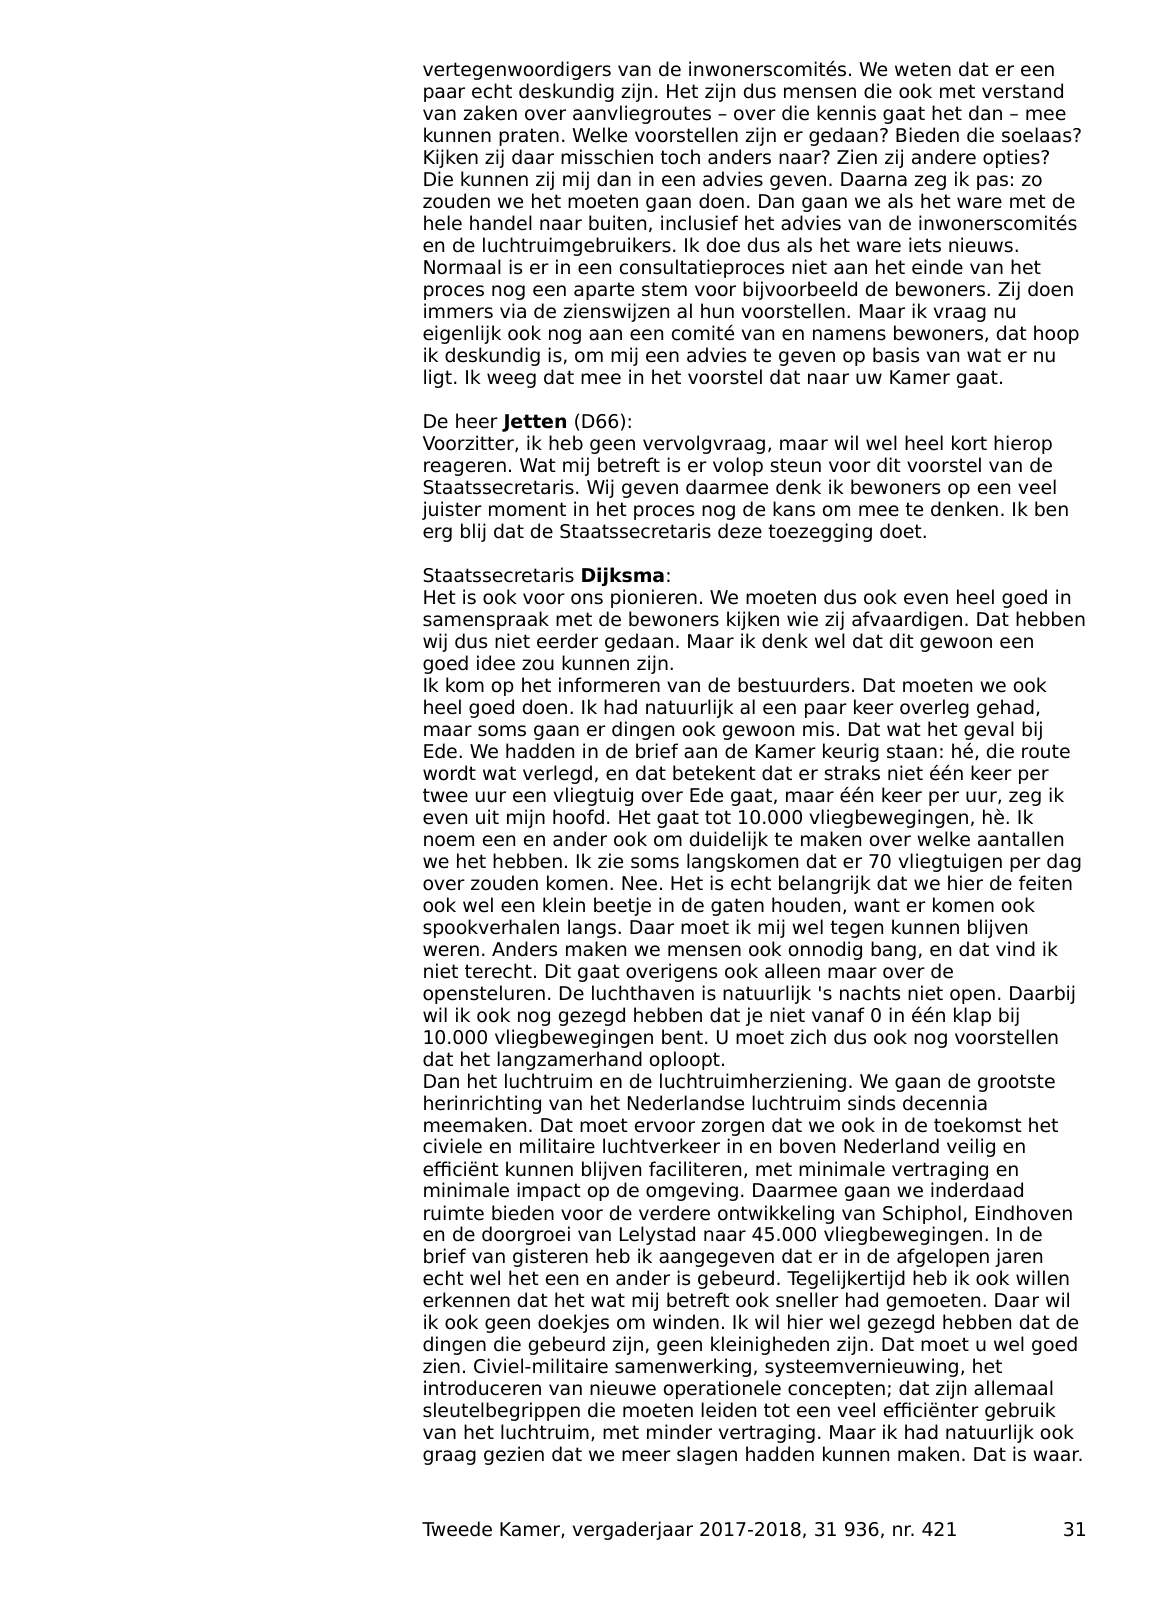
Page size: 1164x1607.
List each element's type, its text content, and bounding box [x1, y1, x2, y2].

text Staatssecretaris Dijksma: [422, 565, 1087, 587]
text Ik kom op het informeren van de bestuurders. Dat moeten we ook heel goed doen. Ik had natuurlijk al een paar keer overleg gehad, maar soms gaan er dingen ook gewoon mis. Dat wat het geval bij Ede. We hadden in de brief aan de Kamer keurig staan: hé, die route wordt wat verlegd, en dat betekent dat er straks niet één keer per twee uur een vliegtuig over Ede gaat, maar één keer per uur, zeg ik even uit mijn hoofd. Het gaat tot 10.000 vliegbewegingen, hè. Ik noem een en ander ook om duidelijk te maken over welke aantallen we het hebben. Ik zie soms langskomen dat er 70 vliegtuigen per dag over zouden komen. Nee. Het is echt belangrijk dat we hier de feiten ook wel een klein beetje in de gaten houden, want er komen ook spookverhalen langs. Daar moet ik mij wel tegen kunnen blijven weren. Anders maken we mensen ook onnodig bang, en dat vind ik niet terecht. Dit gaat overigens ook alleen maar over de opensteluren. De luchthaven is natuurlijk 's nachts niet open. Daarbij wil ik ook nog gezegd hebben dat je niet vanaf 0 in één klap bij 10.000 vliegbewegingen bent. U moet zich dus ook nog voorstellen dat het langzamerhand oploopt. [422, 675, 1087, 1071]
text Voorzitter, ik heb geen vervolgvraag, maar wil wel heel kort hierop reageren. Wat mij betreft is er volop steun voor dit voorstel van de Staatssecretaris. Wij geven daarmee denk ik bewoners op een veel juister moment in het proces nog de kans om mee te denken. Ik ben erg blij dat de Staatssecretaris deze toezegging doet. [422, 433, 1087, 543]
text Dan het luchtruim en de luchtruimherziening. We gaan de grootste herinrichting van het Nederlandse luchtruim sinds decennia meemaken. Dat moet ervoor zorgen dat we ook in de toekomst het civiele en militaire luchtverkeer in en boven Nederland veilig en efficiënt kunnen blijven faciliteren, met minimale vertraging en minimale impact op de omgeving. Daarmee gaan we inderdaad ruimte bieden voor de verdere ontwikkeling van Schiphol, Eindhoven en de doorgroei van Lelystad naar 45.000 vliegbewegingen. In de brief van gisteren heb ik aangegeven dat er in de afgelopen jaren echt wel het een en ander is gebeurd. Tegelijkertijd heb ik ook willen erkennen dat het wat mij betreft ook sneller had gemoeten. Daar wil ik ook geen doekjes om winden. Ik wil hier wel gezegd hebben dat de dingen die gebeurd zijn, geen kleinigheden zijn. Dat moet u wel goed zien. Civiel-militaire samenwerking, systeemvernieuwing, het introduceren van nieuwe operationele concepten; dat zijn allemaal sleutelbegrippen die moeten leiden tot een veel efficiënter gebruik van het luchtruim, met minder vertraging. Maar ik had natuurlijk ook graag gezien dat we meer slagen hadden kunnen maken. Dat is waar. [422, 1071, 1087, 1466]
text vertegenwoordigers van de inwonerscomités. We weten dat er een paar echt deskundig zijn. Het zijn dus mensen die ook met verstand van zaken over aanvliegroutes – over die kennis gaat het dan – mee kunnen praten. Welke voorstellen zijn er gedaan? Bieden die soelaas? Kijken zij daar misschien toch anders naar? Zien zij andere opties? Die kunnen zij mij dan in een advies geven. Daarna zeg ik pas: zo zouden we het moeten gaan doen. Dan gaan we als het ware met de hele handel naar buiten, inclusief het advies van de inwonerscomités en de luchtruimgebruikers. Ik doe dus als het ware iets nieuws. Normaal is er in een consultatieproces niet aan het einde van het proces nog een aparte stem voor bijvoorbeeld de bewoners. Zij doen immers via de zienswijzen al hun voorstellen. Maar ik vraag nu eigenlijk ook nog aan een comité van en namens bewoners, dat hoop ik deskundig is, om mij een advies te geven op basis van wat er nu ligt. Ik weeg dat mee in het voorstel dat naar uw Kamer gaat. [422, 59, 1087, 389]
text Het is ook voor ons pionieren. We moeten dus ook even heel goed in samenspraak met de bewoners kijken wie zij afvaardigen. Dat hebben wij dus niet eerder gedaan. Maar ik denk wel dat dit gewoon een goed idee zou kunnen zijn. [422, 587, 1087, 675]
text De heer Jetten (D66): [422, 411, 1087, 433]
